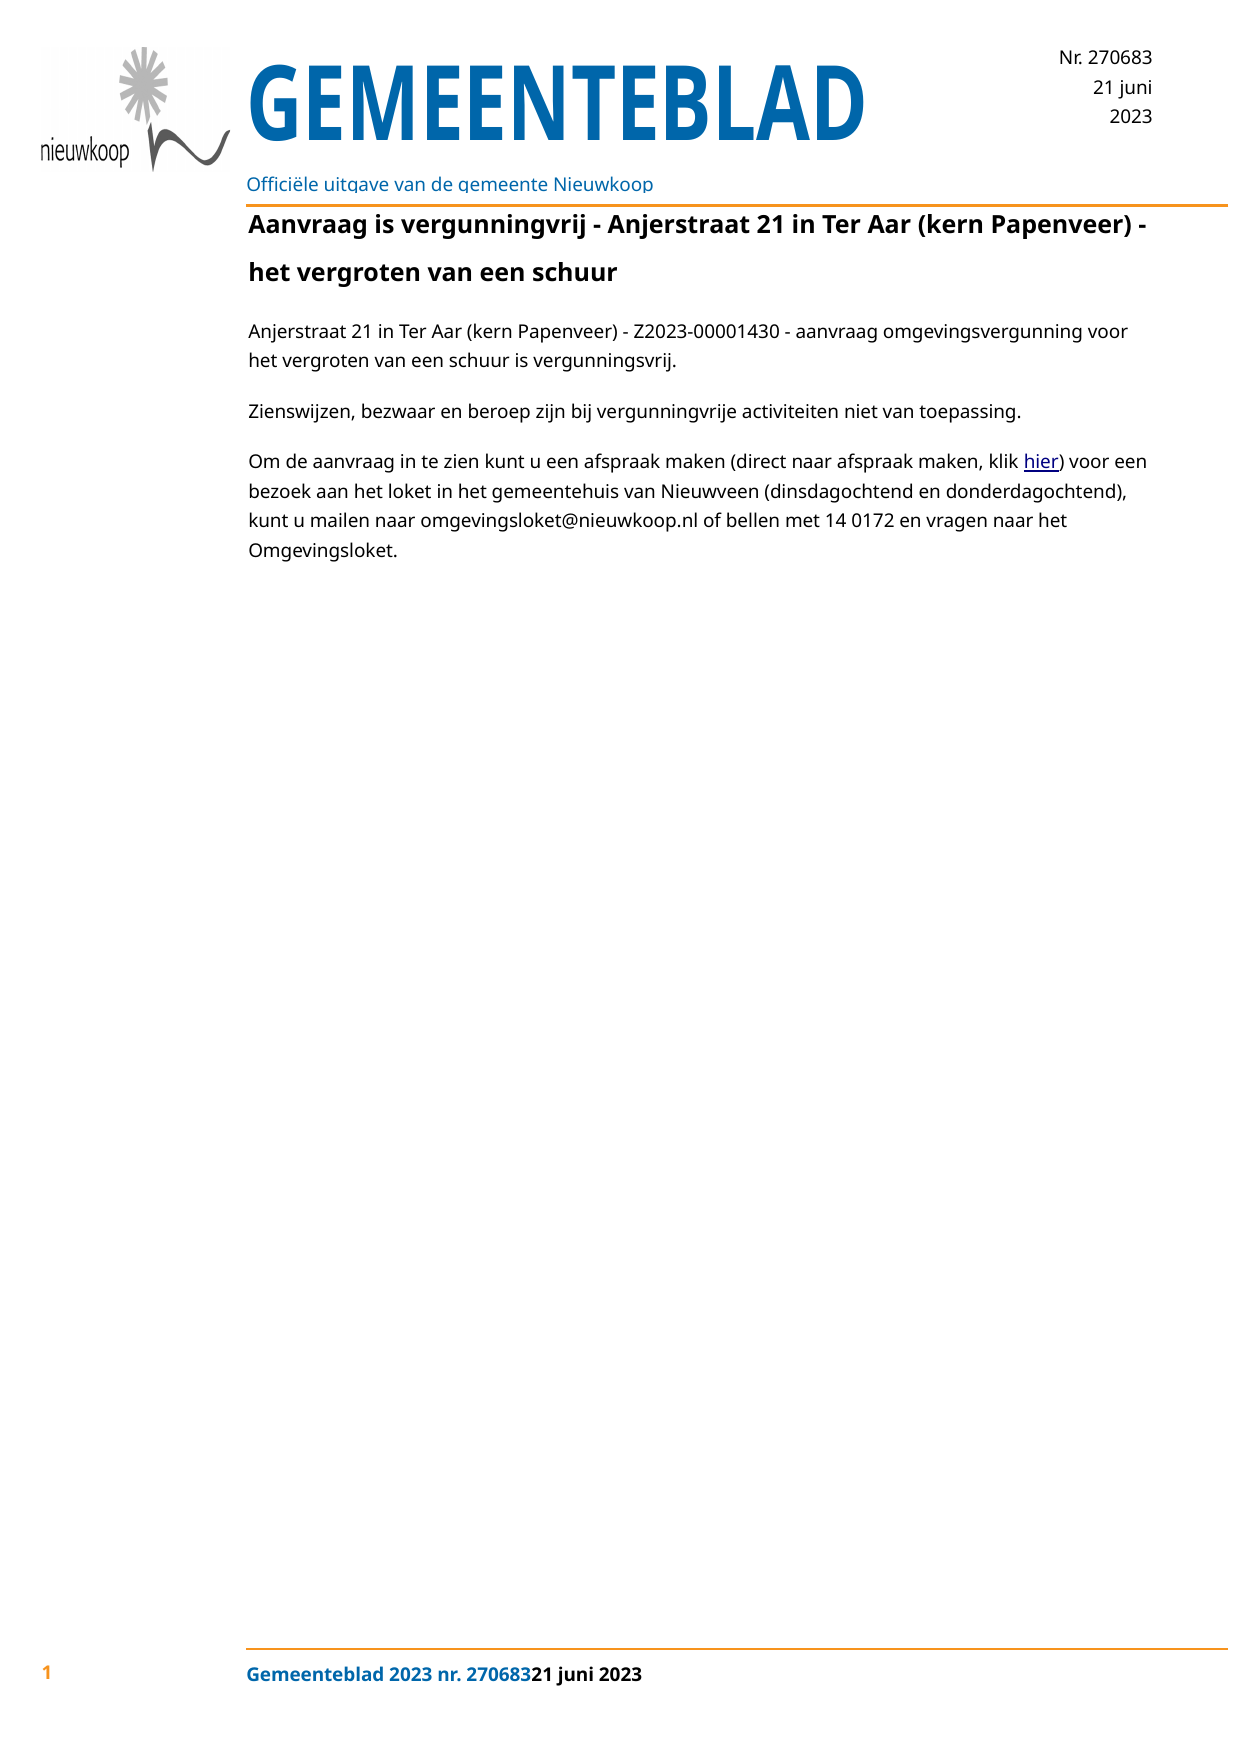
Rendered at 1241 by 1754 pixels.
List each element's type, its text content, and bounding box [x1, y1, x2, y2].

text Om de aanvraag in te zien kunt u een afspraak maken (direct naar afspraak maken, klik hier) voor een bezoek aan het loket in het gemeentehuis van Nieuwveen (dinsdagochtend en donderdagochtend), kunt u mailen naar omgevingsloket@nieuwkoop.nl of bellen met 14 0172 en vragen naar het Omgevingsloket. [248, 448, 1152, 563]
picture [41, 47, 231, 172]
text Aanvraag is vergunningvrij - Anjerstraat 21 in Ter Aar (kern Papenveer) - het vergroten van een schuur [248, 207, 1152, 288]
text Zienswijzen, bezwaar en beroep zijn bij vergunningvrije activiteiten niet van toepassing. [248, 398, 1152, 424]
text Anjerstraat 21 in Ter Aar (kern Papenveer) - Z2023-00001430 - aanvraag omgevingsvergunning voor het vergroten van een schuur is vergunningsvrij. [248, 318, 1152, 373]
